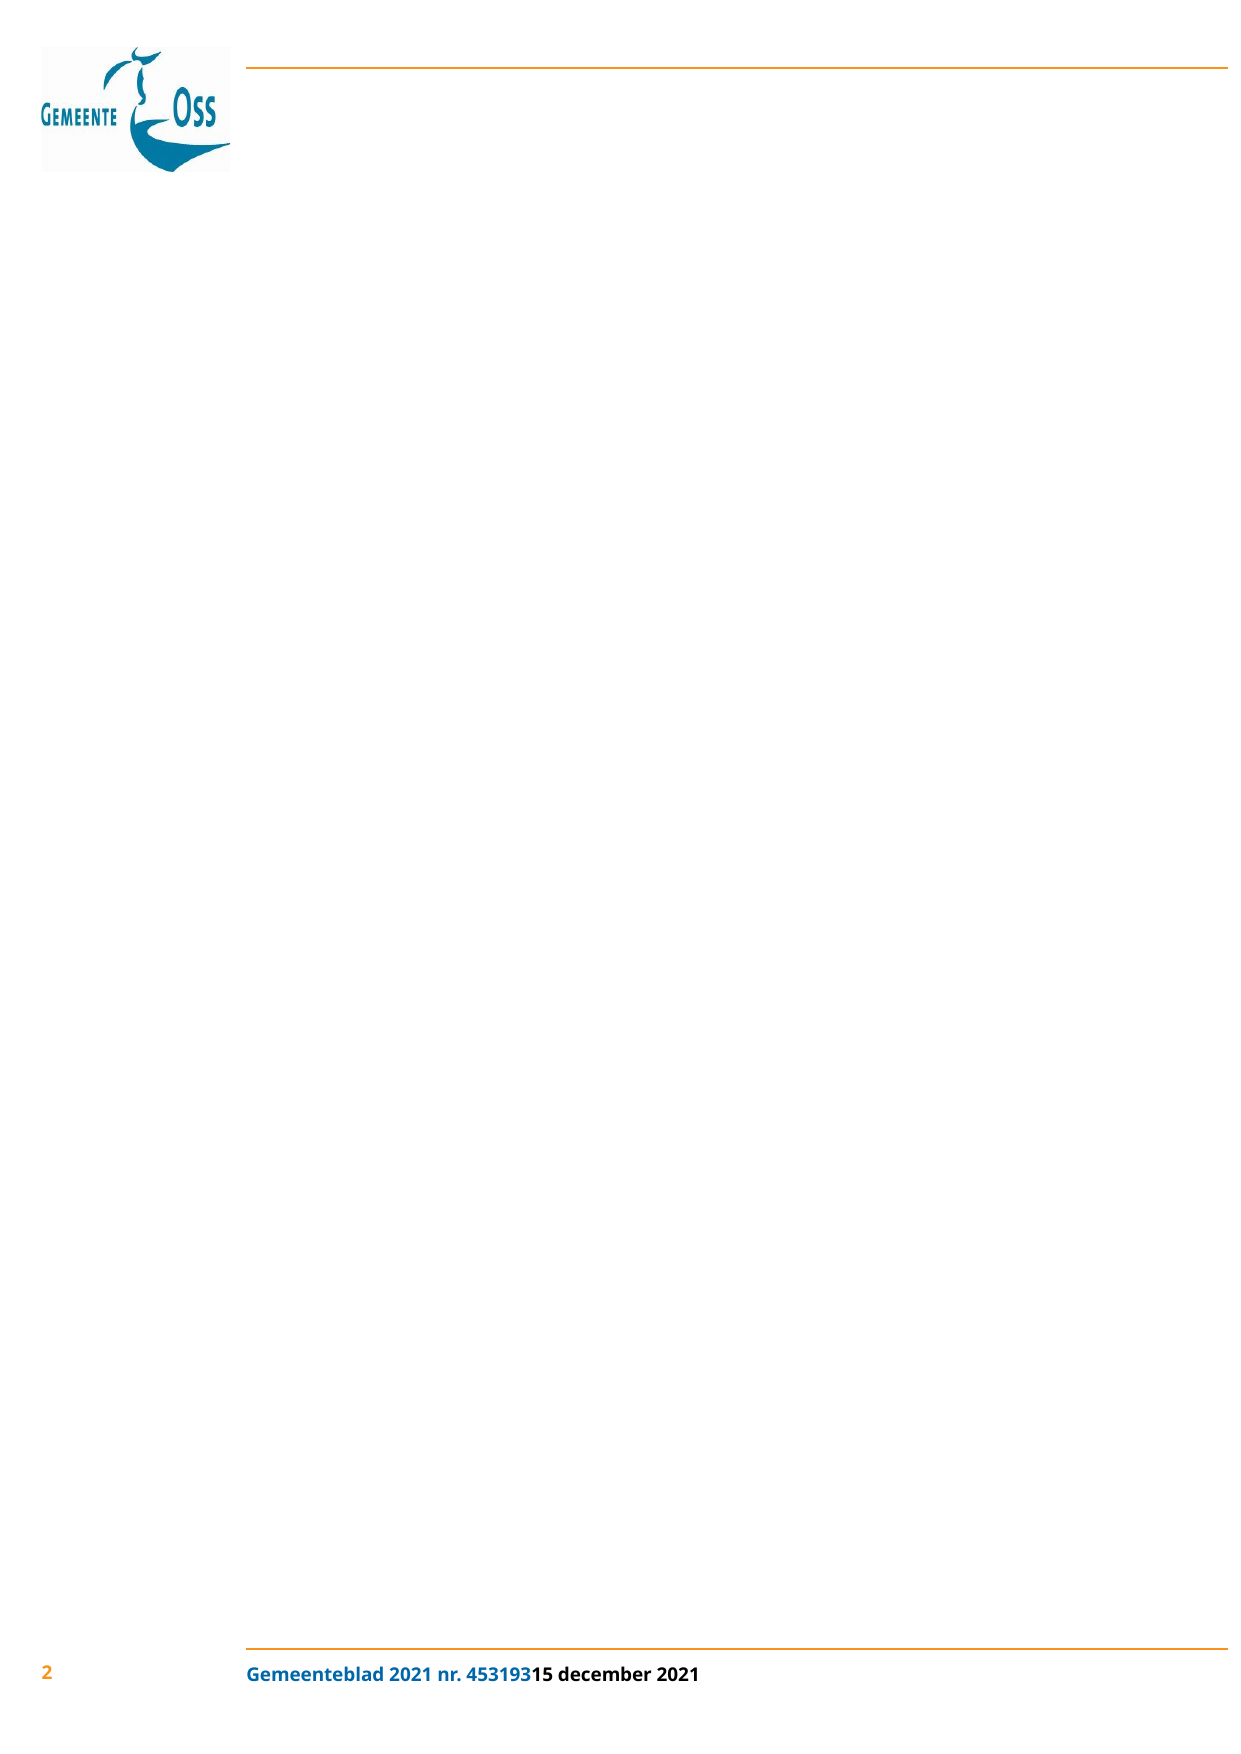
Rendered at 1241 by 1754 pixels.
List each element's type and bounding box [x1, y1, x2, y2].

picture [41, 47, 231, 172]
